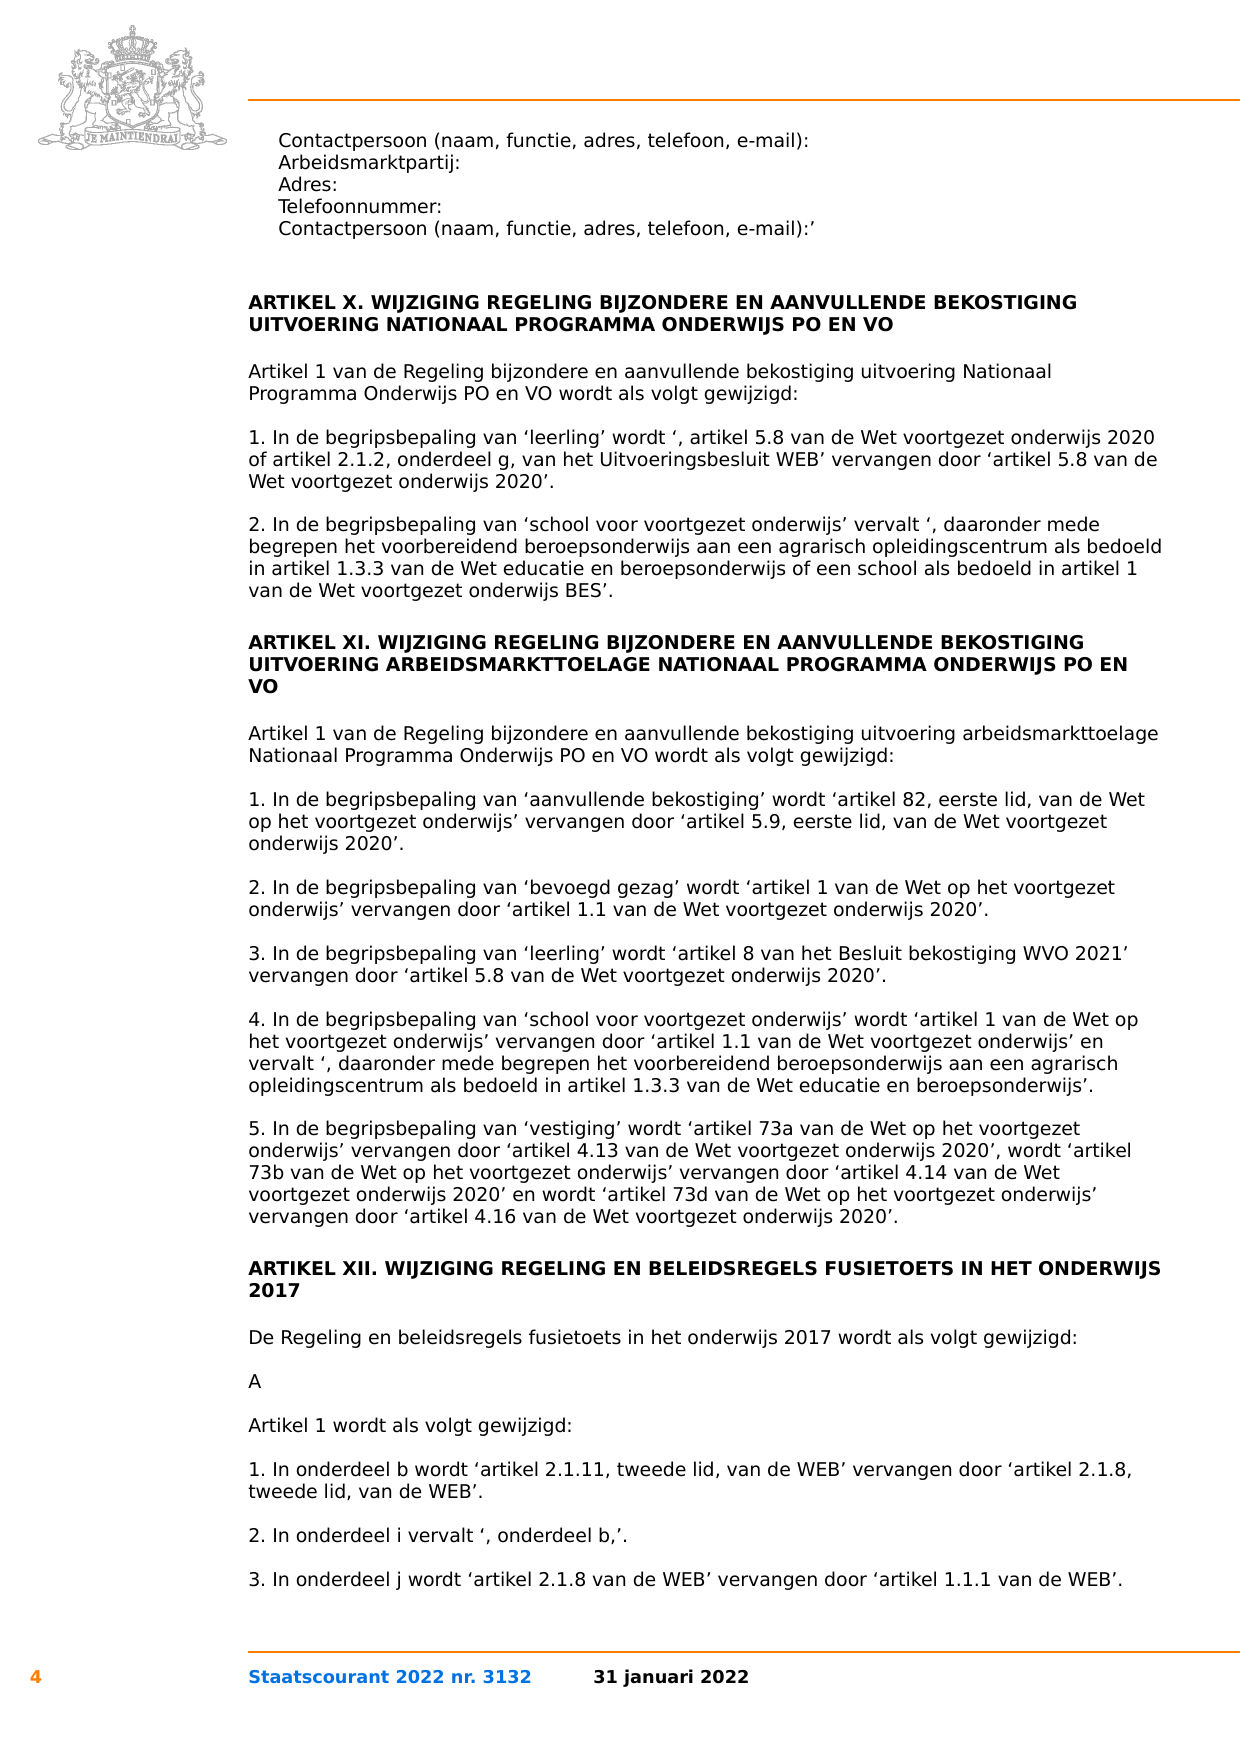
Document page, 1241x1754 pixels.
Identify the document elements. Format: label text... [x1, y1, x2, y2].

text Telefoonnummer: [278, 196, 1163, 218]
text Contactpersoon (naam, functie, adres, telefoon, e-mail): [278, 130, 1163, 152]
subtitle ARTIKEL XI. WIJZIGING REGELING BIJZONDERE EN AANVULLENDE BEKOSTIGING UITVOERING ARBEIDSMARKTTOELAGE NATIONAAL PROGRAMMA ONDERWIJS PO EN VO [248, 632, 1163, 698]
text 1. In de begripsbepaling van ‘aanvullende bekostiging’ wordt ‘artikel 82, eerste lid, van de Wet op het voortgezet onderwijs’ vervangen door ‘artikel 5.9, eerste lid, van de Wet voortgezet onderwijs 2020’. [248, 789, 1163, 855]
text 1. In onderdeel b wordt ‘artikel 2.1.11, tweede lid, van de WEB’ vervangen door ‘artikel 2.1.8, tweede lid, van de WEB’. [248, 1459, 1163, 1503]
text Adres: [278, 174, 1163, 196]
text 2. In de begripsbepaling van ‘school voor voortgezet onderwijs’ vervalt ‘, daaronder mede begrepen het voorbereidend beroepsonderwijs aan een agrarisch opleidingscentrum als bedoeld in artikel 1.3.3 van de Wet educatie en beroepsonderwijs of een school als bedoeld in artikel 1 van de Wet voortgezet onderwijs BES’. [248, 514, 1163, 602]
text A [248, 1371, 1163, 1393]
text Artikel 1 wordt als volgt gewijzigd: [248, 1415, 1163, 1437]
picture [38, 25, 227, 150]
text 5. In de begripsbepaling van ‘vestiging’ wordt ‘artikel 73a van de Wet op het voortgezet onderwijs’ vervangen door ‘artikel 4.13 van de Wet voortgezet onderwijs 2020’, wordt ‘artikel 73b van de Wet op het voortgezet onderwijs’ vervangen door ‘artikel 4.14 van de Wet voortgezet onderwijs 2020’ en wordt ‘artikel 73d van de Wet op het voortgezet onderwijs’ vervangen door ‘artikel 4.16 van de Wet voortgezet onderwijs 2020’. [248, 1118, 1163, 1228]
text 3. In onderdeel j wordt ‘artikel 2.1.8 van de WEB’ vervangen door ‘artikel 1.1.1 van de WEB’. [248, 1568, 1163, 1590]
text Contactpersoon (naam, functie, adres, telefoon, e-mail):’ [278, 218, 1163, 240]
text 2. In de begripsbepaling van ‘bevoegd gezag’ wordt ‘artikel 1 van de Wet op het voortgezet onderwijs’ vervangen door ‘artikel 1.1 van de Wet voortgezet onderwijs 2020’. [248, 877, 1163, 921]
text Artikel 1 van de Regeling bijzondere en aanvullende bekostiging uitvoering Nationaal Programma Onderwijs PO en VO wordt als volgt gewijzigd: [248, 361, 1163, 405]
subtitle ARTIKEL XII. WIJZIGING REGELING EN BELEIDSREGELS FUSIETOETS IN HET ONDERWIJS 2017 [248, 1258, 1163, 1302]
text Arbeidsmarktpartij: [278, 152, 1163, 174]
subtitle ARTIKEL X. WIJZIGING REGELING BIJZONDERE EN AANVULLENDE BEKOSTIGING UITVOERING NATIONAAL PROGRAMMA ONDERWIJS PO EN VO [248, 292, 1163, 336]
text De Regeling en beleidsregels fusietoets in het onderwijs 2017 wordt als volgt gewijzigd: [248, 1327, 1163, 1349]
text 4. In de begripsbepaling van ‘school voor voortgezet onderwijs’ wordt ‘artikel 1 van de Wet op het voortgezet onderwijs’ vervangen door ‘artikel 1.1 van de Wet voortgezet onderwijs’ en vervalt ‘, daaronder mede begrepen het voorbereidend beroepsonderwijs aan een agrarisch opleidingscentrum als bedoeld in artikel 1.3.3 van de Wet educatie en beroepsonderwijs’. [248, 1008, 1163, 1096]
text 1. In de begripsbepaling van ‘leerling’ wordt ‘, artikel 5.8 van de Wet voortgezet onderwijs 2020 of artikel 2.1.2, onderdeel g, van het Uitvoeringsbesluit WEB’ vervangen door ‘artikel 5.8 van de Wet voortgezet onderwijs 2020’. [248, 427, 1163, 492]
text 3. In de begripsbepaling van ‘leerling’ wordt ‘artikel 8 van het Besluit bekostiging WVO 2021’ vervangen door ‘artikel 5.8 van de Wet voortgezet onderwijs 2020’. [248, 943, 1163, 987]
text 2. In onderdeel i vervalt ‘, onderdeel b,’. [248, 1524, 1163, 1547]
text Artikel 1 van de Regeling bijzondere en aanvullende bekostiging uitvoering arbeidsmarkttoelage Nationaal Programma Onderwijs PO en VO wordt als volgt gewijzigd: [248, 723, 1163, 767]
